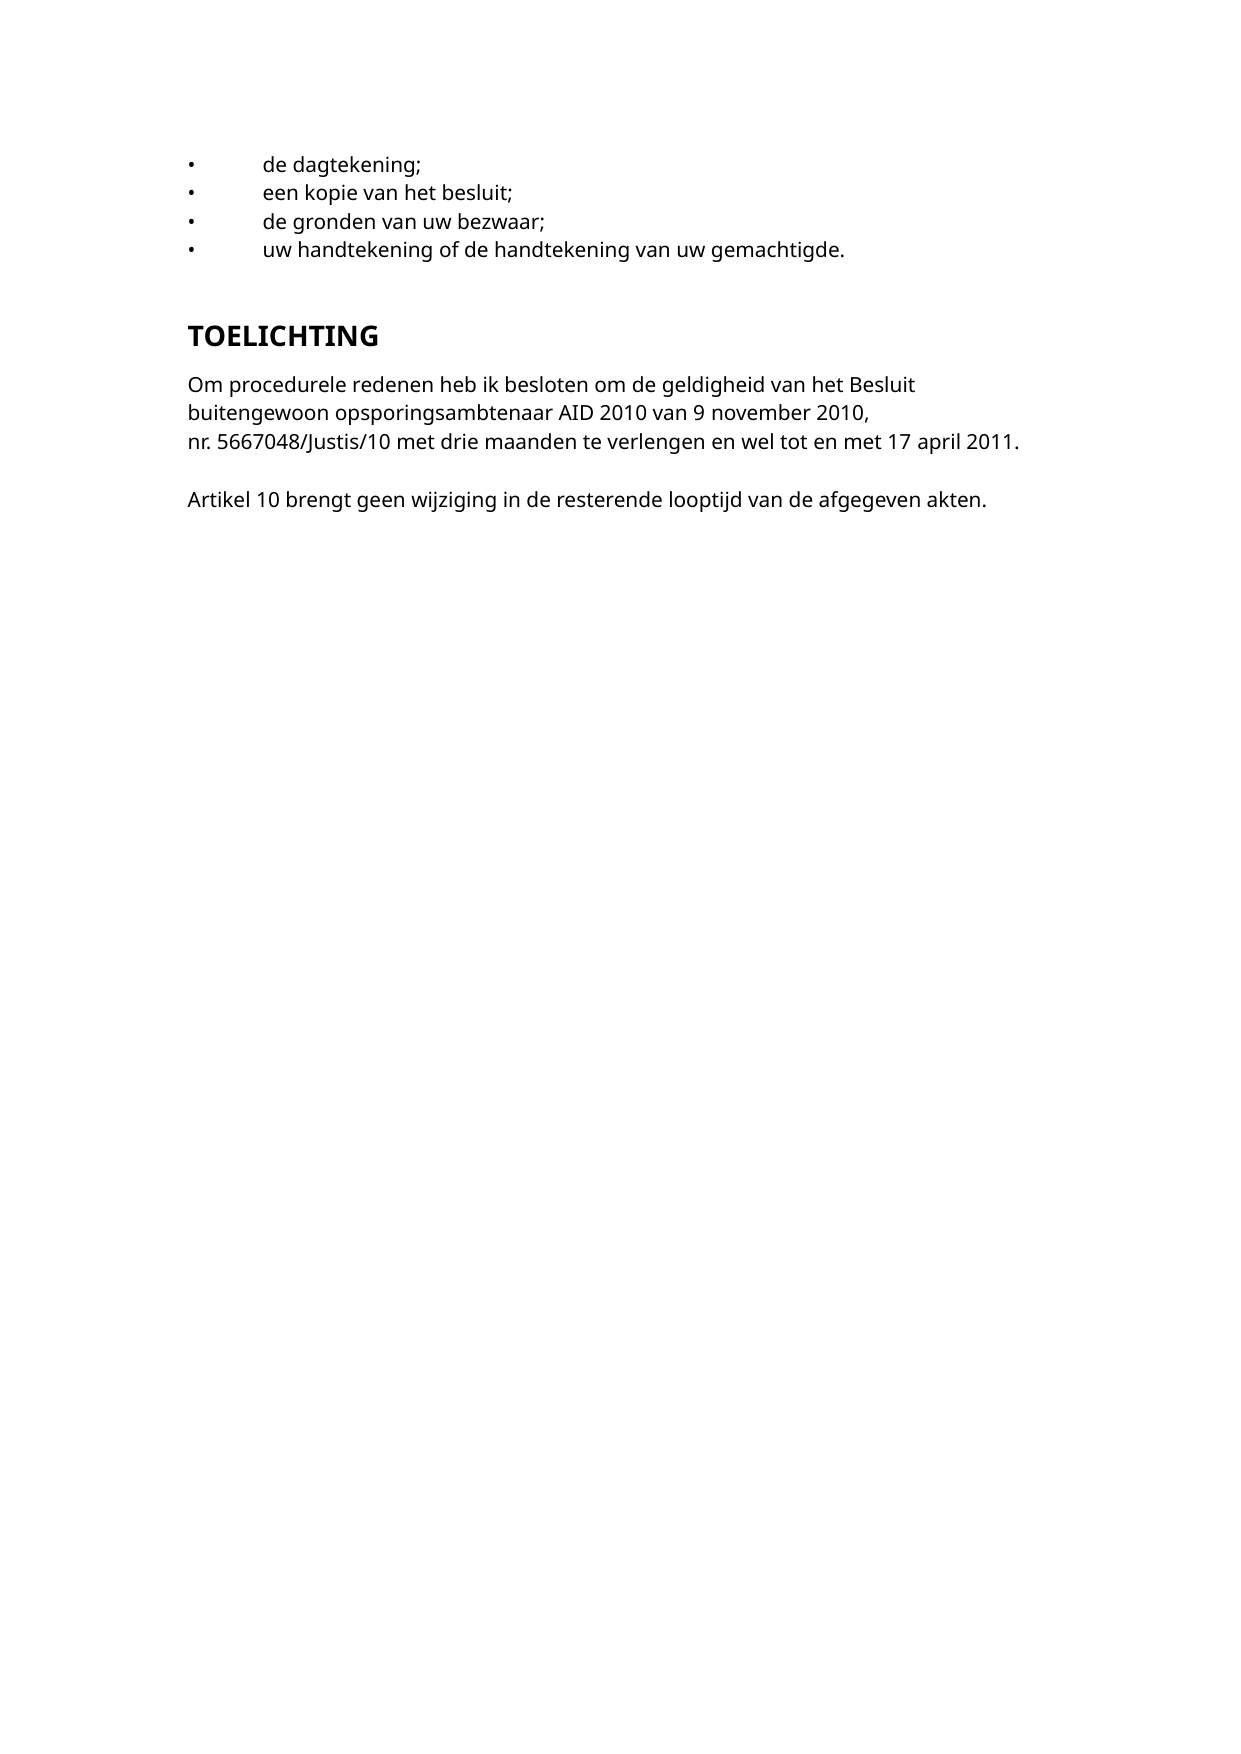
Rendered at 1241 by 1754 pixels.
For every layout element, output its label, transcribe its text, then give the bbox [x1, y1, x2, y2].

text Artikel 10 brengt geen wijziging in de resterende looptijd van de afgegeven akten. [187, 485, 1053, 513]
text Om procedurele redenen heb ik besloten om de geldigheid van het Besluit buitengewoon opsporingsambtenaar AID 2010 van 9 november 2010, nr. 5667048/Justis/10 met drie maanden te verlengen en wel tot en met 17 april 2011. [187, 370, 1053, 455]
subtitle TOELICHTING [187, 316, 1053, 355]
list de gronden van uw bezwaar; [187, 207, 1053, 235]
list de dagtekening; [187, 150, 1053, 178]
list een kopie van het besluit; [187, 178, 1053, 207]
list uw handtekening of de handtekening van uw gemachtigde. [187, 235, 1053, 264]
